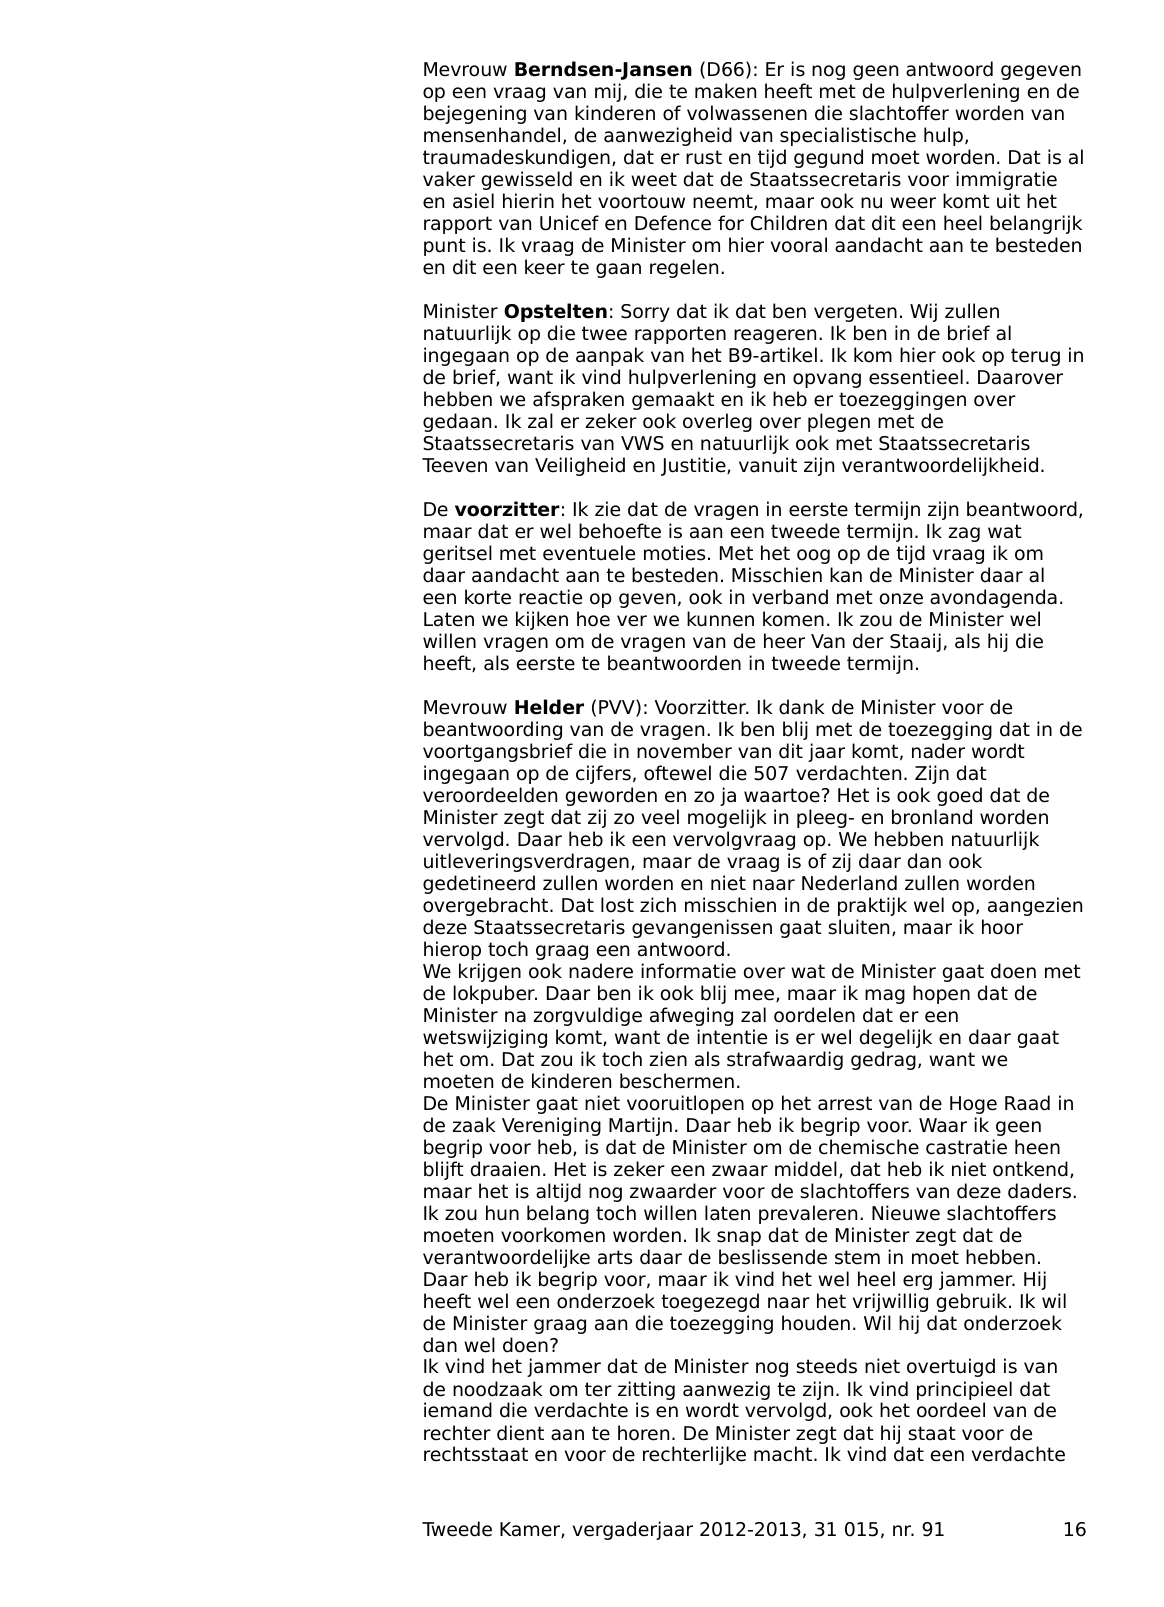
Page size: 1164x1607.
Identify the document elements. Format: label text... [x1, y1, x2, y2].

text We krijgen ook nadere informatie over wat de Minister gaat doen met de lokpuber. Daar ben ik ook blij mee, maar ik mag hopen dat de Minister na zorgvuldige afweging zal oordelen dat er een wetswijziging komt, want de intentie is er wel degelijk en daar gaat het om. Dat zou ik toch zien als strafwaardig gedrag, want we moeten de kinderen beschermen. [422, 961, 1087, 1093]
text Mevrouw Helder (PVV): Voorzitter. Ik dank de Minister voor de beantwoording van de vragen. Ik ben blij met de toezegging dat in de voortgangsbrief die in november van dit jaar komt, nader wordt ingegaan op de cijfers, oftewel die 507 verdachten. Zijn dat veroordeelden geworden en zo ja waartoe? Het is ook goed dat de Minister zegt dat zij zo veel mogelijk in pleeg- en bronland worden vervolgd. Daar heb ik een vervolgvraag op. We hebben natuurlijk uitleveringsverdragen, maar de vraag is of zij daar dan ook gedetineerd zullen worden en niet naar Nederland zullen worden overgebracht. Dat lost zich misschien in de praktijk wel op, aangezien deze Staatssecretaris gevangenissen gaat sluiten, maar ik hoor hierop toch graag een antwoord. [422, 697, 1087, 961]
text Mevrouw Berndsen-Jansen (D66): Er is nog geen antwoord gegeven op een vraag van mij, die te maken heeft met de hulpverlening en de bejegening van kinderen of volwassenen die slachtoffer worden van mensenhandel, de aanwezigheid van specialistische hulp, traumadeskundigen, dat er rust en tijd gegund moet worden. Dat is al vaker gewisseld en ik weet dat de Staatssecretaris voor immigratie en asiel hierin het voortouw neemt, maar ook nu weer komt uit het rapport van Unicef en Defence for Children dat dit een heel belangrijk punt is. Ik vraag de Minister om hier vooral aandacht aan te besteden en dit een keer te gaan regelen. [422, 59, 1087, 279]
text Ik vind het jammer dat de Minister nog steeds niet overtuigd is van de noodzaak om ter zitting aanwezig te zijn. Ik vind principieel dat iemand die verdachte is en wordt vervolgd, ook het oordeel van de rechter dient aan te horen. De Minister zegt dat hij staat voor de rechtsstaat en voor de rechterlijke macht. Ik vind dat een verdachte [422, 1356, 1087, 1466]
text Minister Opstelten: Sorry dat ik dat ben vergeten. Wij zullen natuurlijk op die twee rapporten reageren. Ik ben in de brief al ingegaan op de aanpak van het B9-artikel. Ik kom hier ook op terug in de brief, want ik vind hulpverlening en opvang essentieel. Daarover hebben we afspraken gemaakt en ik heb er toezeggingen over gedaan. Ik zal er zeker ook overleg over plegen met de Staatssecretaris van VWS en natuurlijk ook met Staatssecretaris Teeven van Veiligheid en Justitie, vanuit zijn verantwoordelijkheid. [422, 301, 1087, 477]
text De voorzitter: Ik zie dat de vragen in eerste termijn zijn beantwoord, maar dat er wel behoefte is aan een tweede termijn. Ik zag wat geritsel met eventuele moties. Met het oog op de tijd vraag ik om daar aandacht aan te besteden. Misschien kan de Minister daar al een korte reactie op geven, ook in verband met onze avondagenda. Laten we kijken hoe ver we kunnen komen. Ik zou de Minister wel willen vragen om de vragen van de heer Van der Staaij, als hij die heeft, als eerste te beantwoorden in tweede termijn. [422, 499, 1087, 675]
text De Minister gaat niet vooruitlopen op het arrest van de Hoge Raad in de zaak Vereniging Martijn. Daar heb ik begrip voor. Waar ik geen begrip voor heb, is dat de Minister om de chemische castratie heen blijft draaien. Het is zeker een zwaar middel, dat heb ik niet ontkend, maar het is altijd nog zwaarder voor de slachtoffers van deze daders. Ik zou hun belang toch willen laten prevaleren. Nieuwe slachtoffers moeten voorkomen worden. Ik snap dat de Minister zegt dat de verantwoordelijke arts daar de beslissende stem in moet hebben. Daar heb ik begrip voor, maar ik vind het wel heel erg jammer. Hij heeft wel een onderzoek toegezegd naar het vrijwillig gebruik. Ik wil de Minister graag aan die toezegging houden. Wil hij dat onderzoek dan wel doen? [422, 1093, 1087, 1356]
